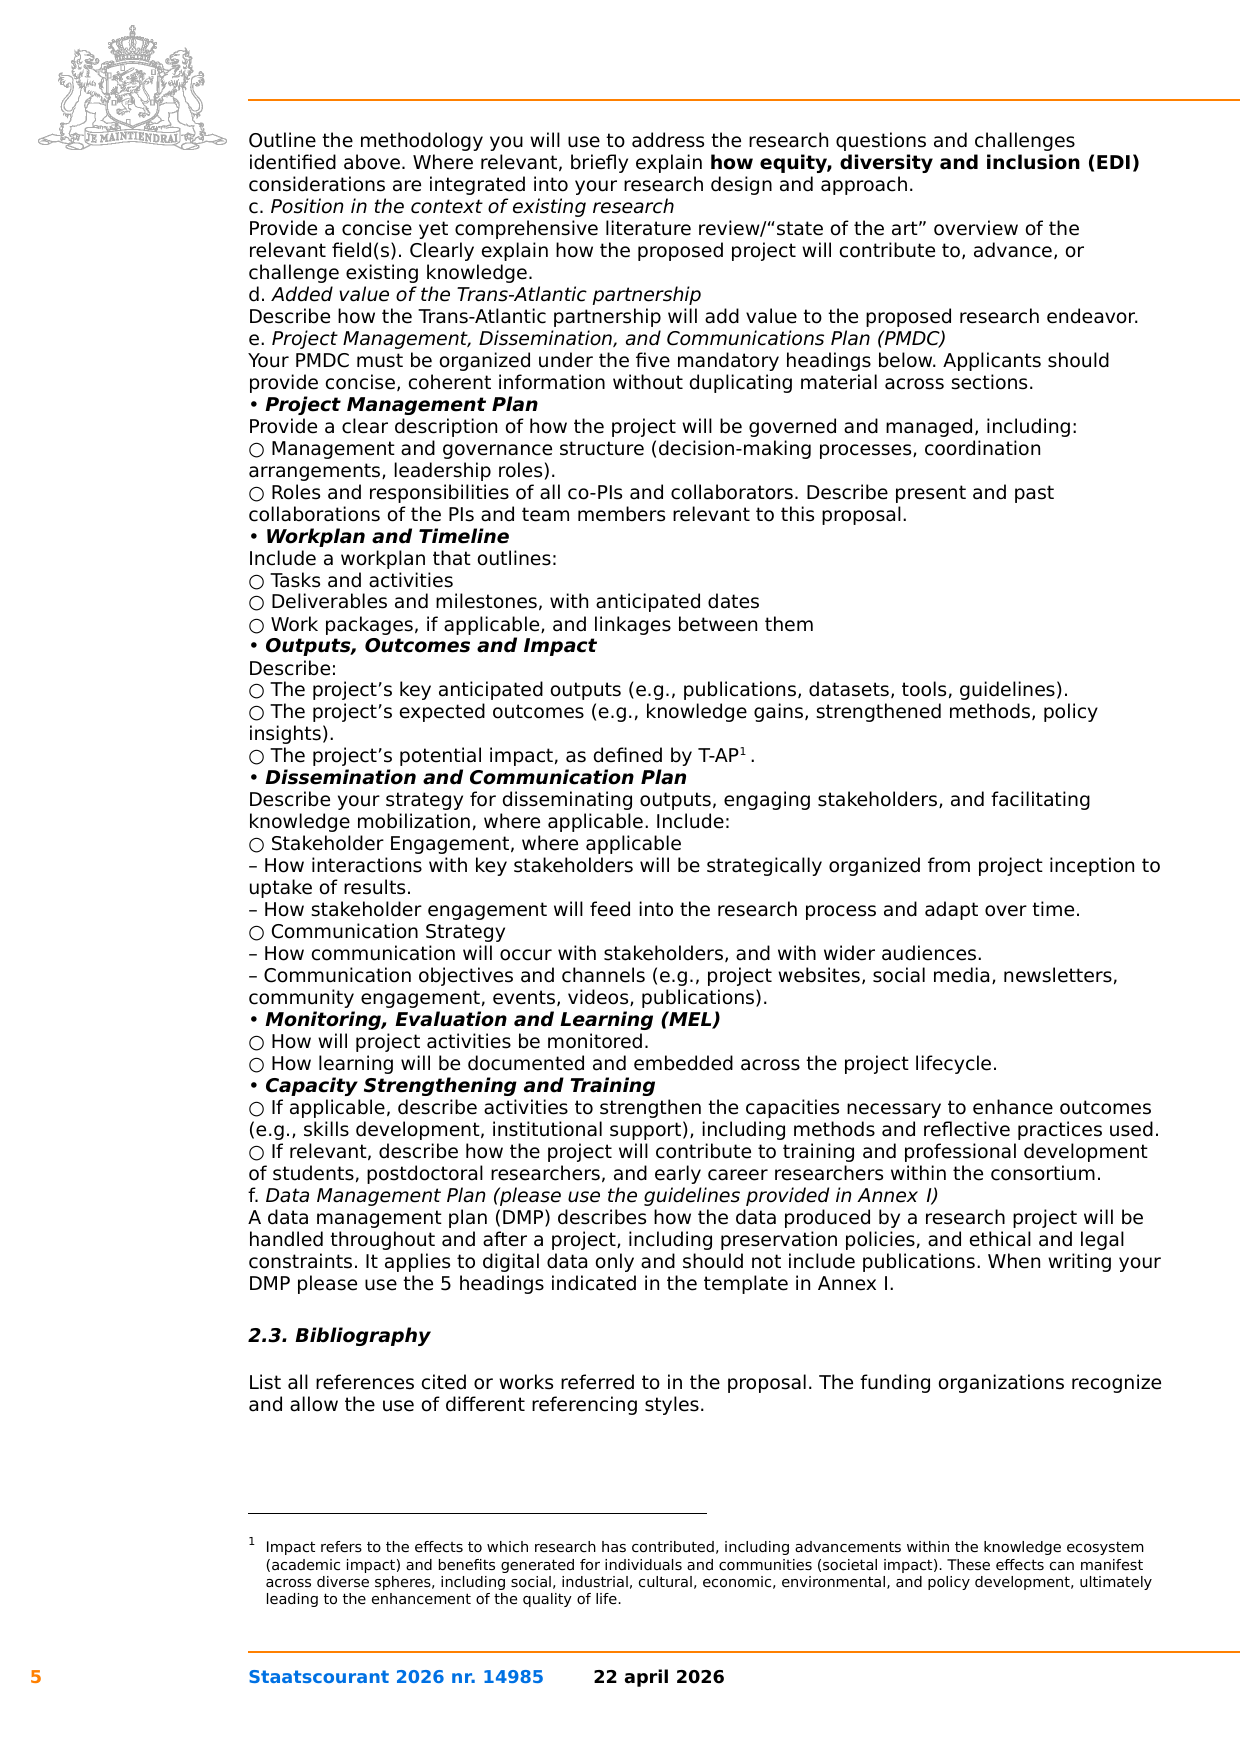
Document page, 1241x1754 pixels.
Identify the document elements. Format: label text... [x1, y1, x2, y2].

text List all references cited or works referred to in the proposal. The funding organizations recognize and allow the use of different referencing styles. [248, 1372, 1163, 1416]
text • Project Management Plan [248, 394, 1163, 416]
text Describe: [248, 657, 1163, 679]
text – How communication will occur with stakeholders, and with wider audiences. [248, 943, 1163, 965]
text Describe your strategy for disseminating outputs, engaging stakeholders, and facilitating knowledge mobilization, where applicable. Include: [248, 789, 1163, 833]
text ○ Deliverables and milestones, with anticipated dates [248, 591, 1163, 613]
text Provide a concise yet comprehensive literature review/“state of the art” overview of the relevant field(s). Clearly explain how the proposed project will contribute to, advance, or challenge existing knowledge. [248, 218, 1163, 284]
text ○ How will project activities be monitored. [248, 1031, 1163, 1053]
text ○ If relevant, describe how the project will contribute to training and professional development of students, postdoctoral researchers, and early career researchers within the consortium. [248, 1141, 1163, 1185]
text ○ Roles and responsibilities of all co-PIs and collaborators. Describe present and past collaborations of the PIs and team members relevant to this proposal. [248, 482, 1163, 526]
text • Monitoring, Evaluation and Learning (MEL) [248, 1009, 1163, 1031]
text Describe how the Trans-Atlantic partnership will add value to the proposed research endeavor. [248, 306, 1163, 328]
text ○ Tasks and activities [248, 569, 1163, 591]
text • Outputs, Outcomes and Impact [248, 635, 1163, 657]
text c. Position in the context of existing research [248, 196, 1163, 218]
text ○ How learning will be documented and embedded across the project lifecycle. [248, 1053, 1163, 1075]
text ○ Management and governance structure (decision-making processes, coordination arrangements, leadership roles). [248, 438, 1163, 482]
text e. Project Management, Dissemination, and Communications Plan (PMDC) [248, 328, 1163, 350]
text • Workplan and Timeline [248, 526, 1163, 547]
text ○ The project’s expected outcomes (e.g., knowledge gains, strengthened methods, policy insights). [248, 701, 1163, 745]
text ○ Communication Strategy [248, 921, 1163, 943]
text Include a workplan that outlines: [248, 547, 1163, 569]
text Provide a clear description of how the project will be governed and managed, including: [248, 416, 1163, 438]
text ○ The project’s key anticipated outputs (e.g., publications, datasets, tools, guidelines). [248, 679, 1163, 701]
text ○ If applicable, describe activities to strengthen the capacities necessary to enhance outcomes (e.g., skills development, institutional support), including methods and reflective practices used. [248, 1097, 1163, 1141]
text A data management plan (DMP) describes how the data produced by a research project will be handled throughout and after a project, including preservation policies, and ethical and legal constraints. It applies to digital data only and should not include publications. When writing your DMP please use the 5 headings indicated in the template in Annex I. [248, 1207, 1163, 1295]
subtitle 2.3. Bibliography [248, 1325, 1163, 1347]
text ○ Stakeholder Engagement, where applicable [248, 833, 1163, 855]
picture [38, 25, 227, 150]
text – How interactions with key stakeholders will be strategically organized from project inception to uptake of results. [248, 855, 1163, 899]
text • Capacity Strengthening and Training [248, 1075, 1163, 1097]
text – How stakeholder engagement will feed into the research process and adapt over time. [248, 899, 1163, 921]
text – Communication objectives and channels (e.g., project websites, social media, newsletters, community engagement, events, videos, publications). [248, 965, 1163, 1009]
text ○ Work packages, if applicable, and linkages between them [248, 613, 1163, 635]
text f. Data Management Plan (please use the guidelines provided in Annex I) [248, 1185, 1163, 1207]
text d. Added value of the Trans-Atlantic partnership [248, 284, 1163, 306]
text Impact refers to the effects to which research has contributed, including advancements within the knowledge ecosystem (academic impact) and benefits generated for individuals and communities (societal impact). These effects can manifest across diverse spheres, including social, industrial, cultural, economic, environmental, and policy development, ultimately leading to the enhancement of the quality of life. [248, 1535, 1163, 1608]
text • Dissemination and Communication Plan [248, 767, 1163, 789]
text Your PMDC must be organized under the five mandatory headings below. Applicants should provide concise, coherent information without duplicating material across sections. [248, 350, 1163, 394]
text ○ The project’s potential impact, as defined by T-AP. [248, 745, 1163, 767]
text Outline the methodology you will use to address the research questions and challenges identified above. Where relevant, briefly explain how equity, diversity and inclusion (EDI) considerations are integrated into your research design and approach. [248, 130, 1163, 196]
